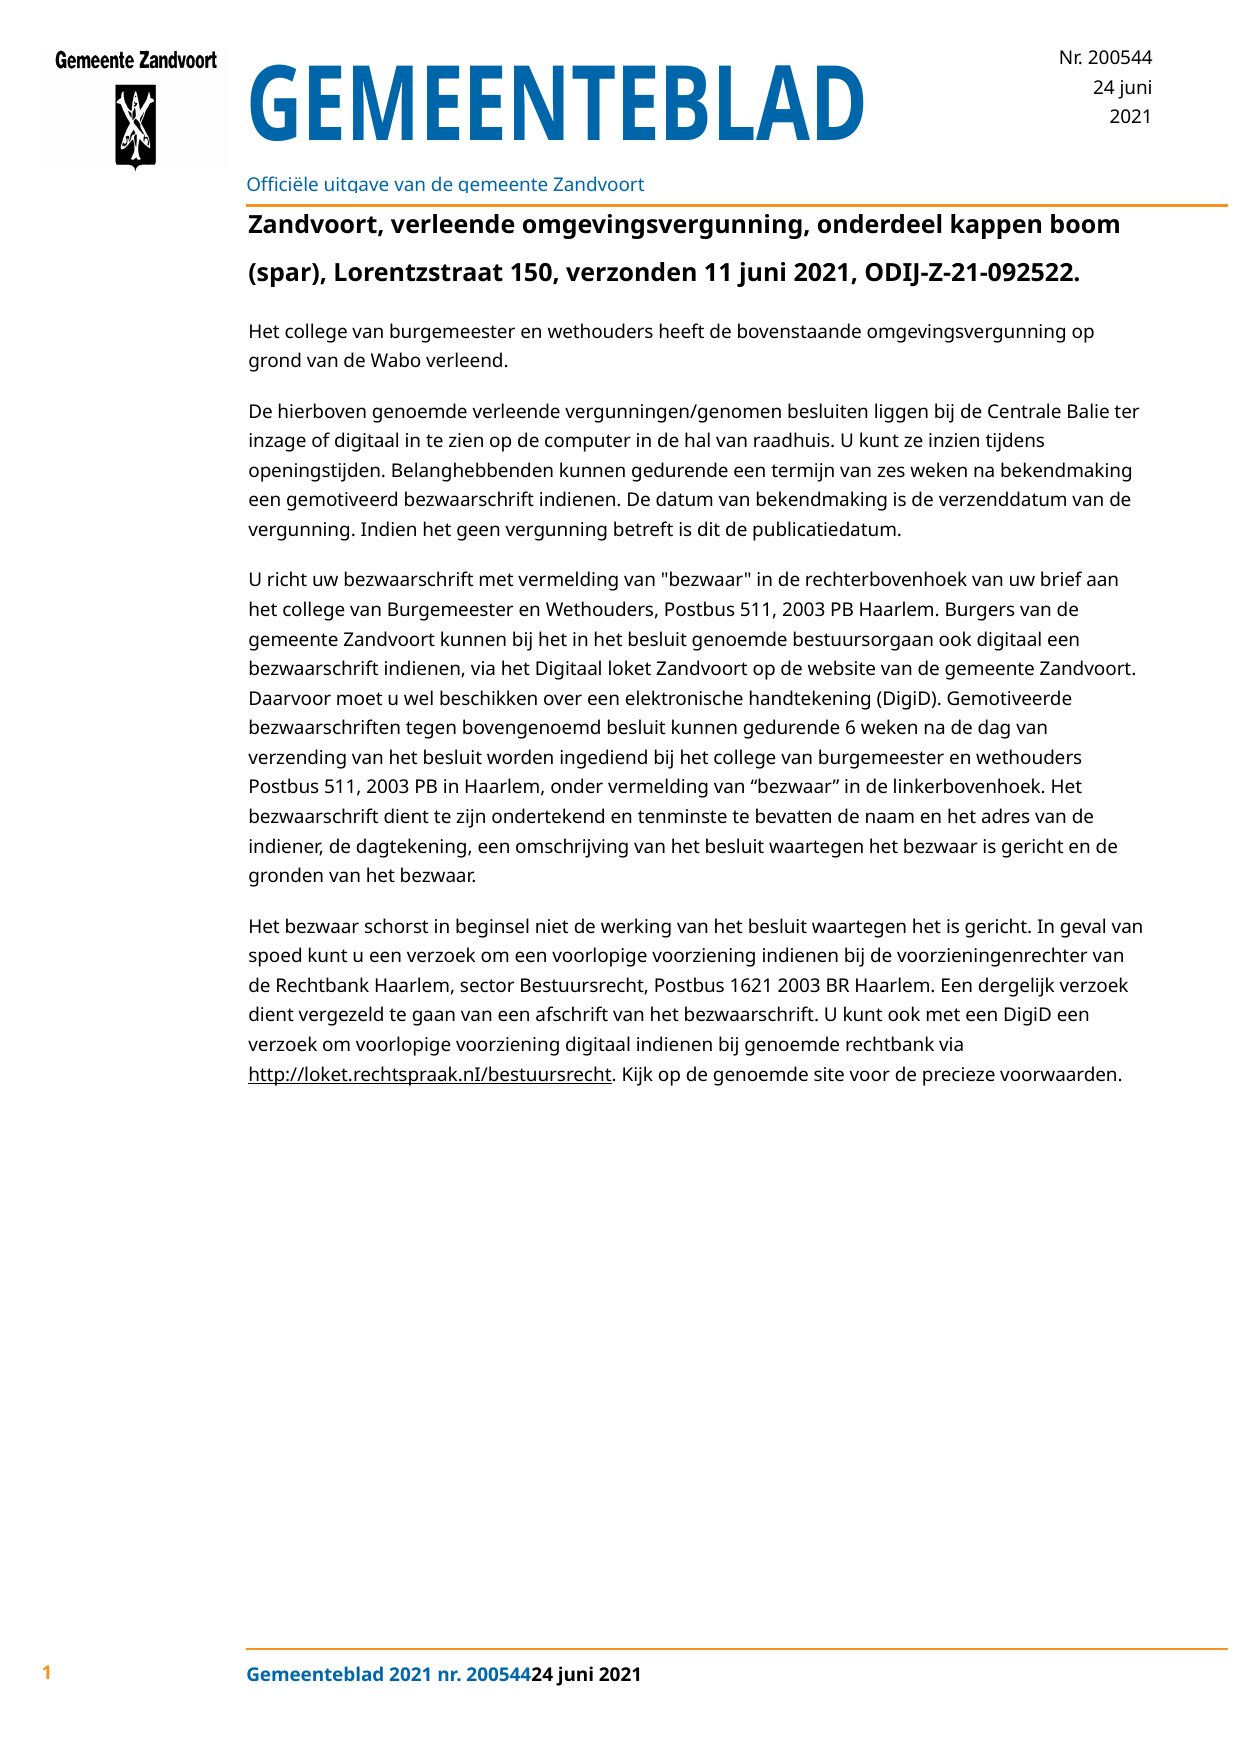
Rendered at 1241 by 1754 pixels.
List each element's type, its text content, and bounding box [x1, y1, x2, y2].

picture [41, 47, 231, 172]
text Zandvoort, verleende omgevingsvergunning, onderdeel kappen boom (spar), Lorentzstraat 150, verzonden 11 juni 2021, ODIJ-Z-21-092522. [248, 207, 1152, 288]
text Het college van burgemeester en wethouders heeft de bovenstaande omgevingsvergunning op grond van de Wabo verleend. [248, 318, 1152, 373]
text U richt uw bezwaarschrift met vermelding van "bezwaar" in de rechterbovenhoek van uw brief aan het college van Burgemeester en Wethouders, Postbus 511, 2003 PB Haarlem. Burgers van de gemeente Zandvoort kunnen bij het in het besluit genoemde bestuursorgaan ook digitaal een bezwaarschrift indienen, via het Digitaal loket Zandvoort op de website van de gemeente Zandvoort. Daarvoor moet u wel beschikken over een elektronische handtekening (DigiD). Gemotiveerde bezwaarschriften tegen bovengenoemd besluit kunnen gedurende 6 weken na de dag van verzending van het besluit worden ingediend bij het college van burgemeester en wethouders Postbus 511, 2003 PB in Haarlem, onder vermelding van “bezwaar” in de linkerbovenhoek. Het bezwaarschrift dient te zijn ondertekend en tenminste te bevatten de naam en het adres van de indiener, de dagtekening, een omschrijving van het besluit waartegen het bezwaar is gericht en de gronden van het bezwaar. [248, 567, 1152, 888]
text Het bezwaar schorst in beginsel niet de werking van het besluit waartegen het is gericht. In geval van spoed kunt u een verzoek om een voorlopige voorziening indienen bij de voorzieningenrechter van de Rechtbank Haarlem, sector Bestuursrecht, Postbus 1621 2003 BR Haarlem. Een dergelijk verzoek dient vergezeld te gaan van een afschrift van het bezwaarschrift. U kunt ook met een DigiD een verzoek om voorlopige voorziening digitaal indienen bij genoemde rechtbank via http://loket.rechtspraak.nI/bestuursrecht. Kijk op de genoemde site voor de precieze voorwaarden. [248, 913, 1152, 1087]
text De hierboven genoemde verleende vergunningen/genomen besluiten liggen bij de Centrale Balie ter inzage of digitaal in te zien op de computer in de hal van raadhuis. U kunt ze inzien tijdens openingstijden. Belanghebbenden kunnen gedurende een termijn van zes weken na bekendmaking een gemotiveerd bezwaarschrift indienen. De datum van bekendmaking is de verzenddatum van de vergunning. Indien het geen vergunning betreft is dit de publicatiedatum. [248, 398, 1152, 542]
